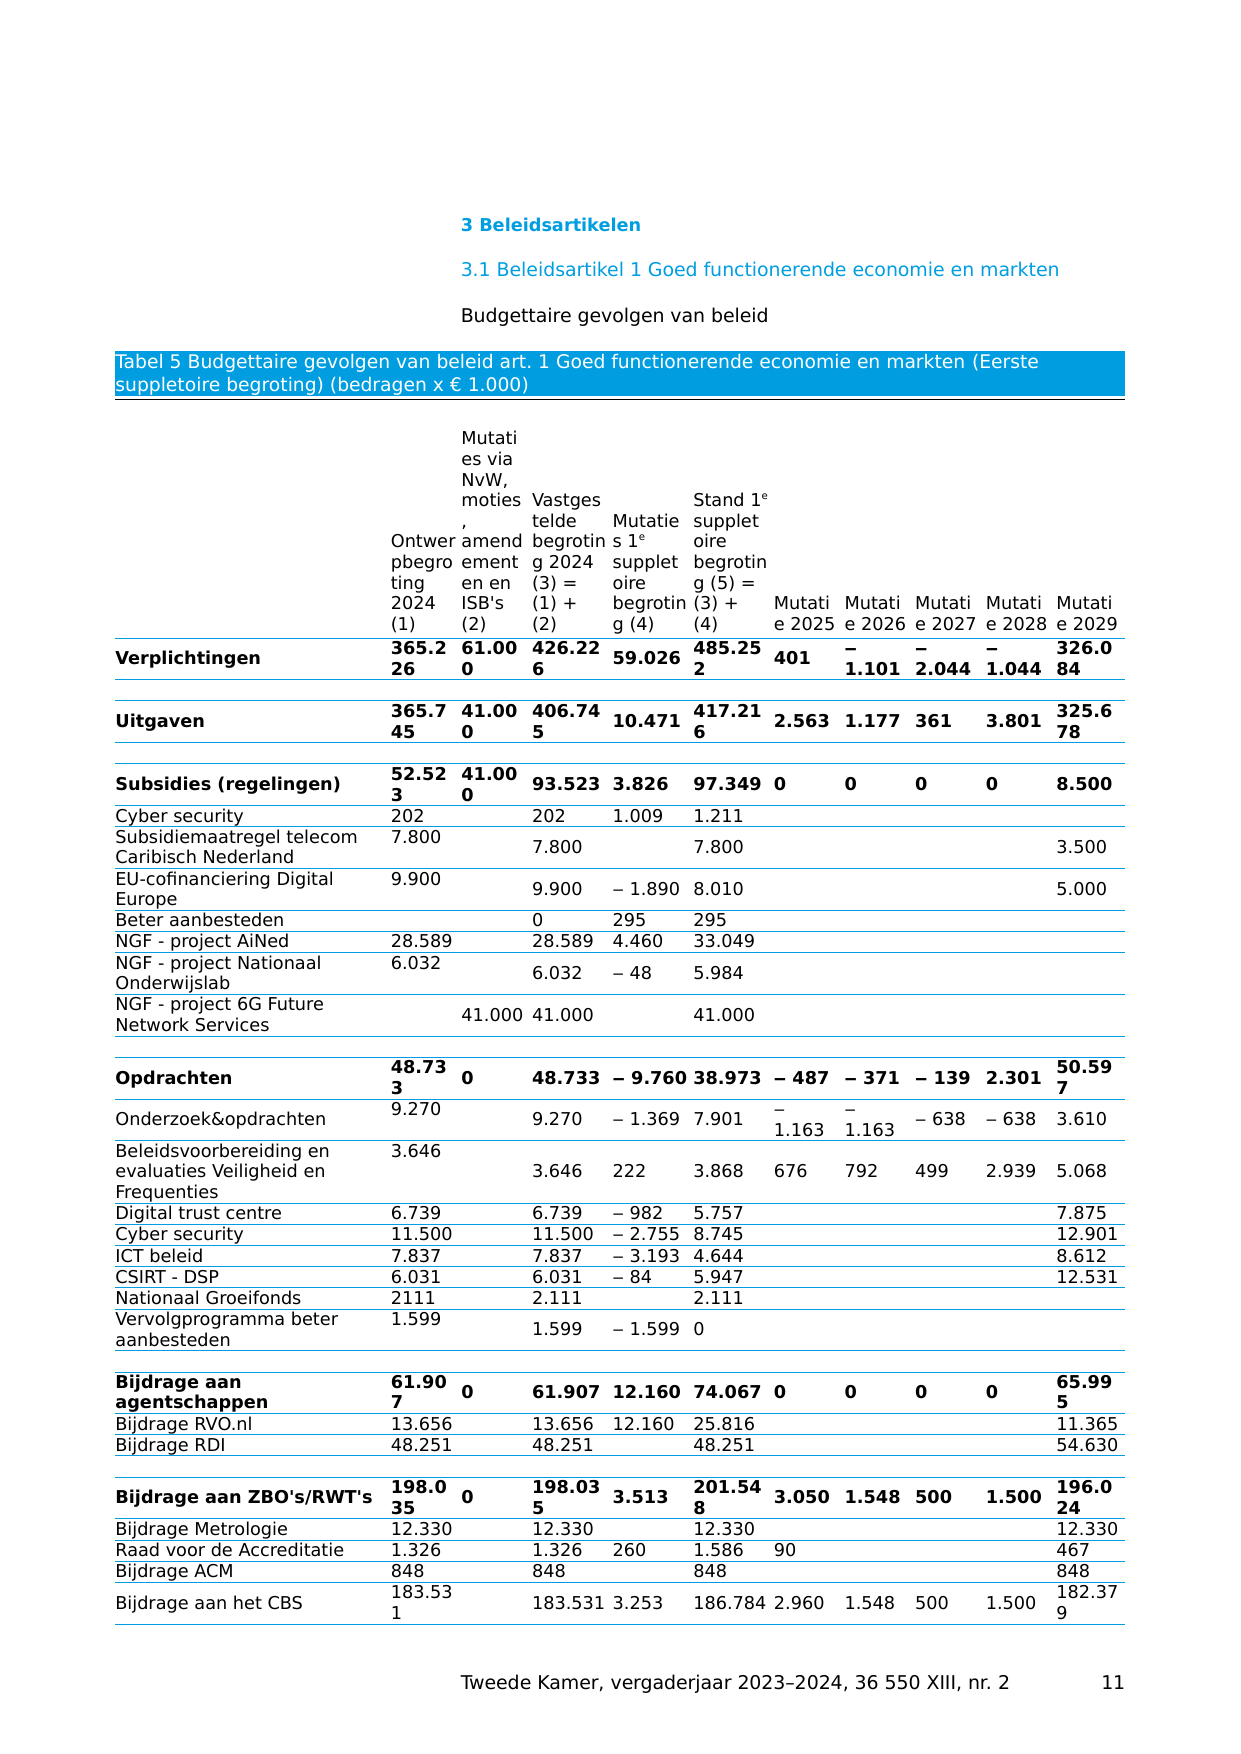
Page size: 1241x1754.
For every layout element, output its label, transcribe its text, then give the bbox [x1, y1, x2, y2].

table_cell [458, 1414, 529, 1434]
table_cell 848 [529, 1562, 609, 1582]
table_cell 12.160 [610, 1373, 690, 1413]
table_cell [841, 1288, 912, 1308]
table_cell 7.800 [690, 827, 771, 868]
table_cell [771, 400, 841, 425]
table_cell [912, 1310, 983, 1350]
table_cell 467 [1053, 1541, 1125, 1561]
table_cell [912, 1519, 983, 1539]
table_cell 6.032 [388, 953, 458, 994]
table_cell 6.032 [529, 953, 609, 994]
table_cell Bijdrage aan ZBO's/RWT's [115, 1478, 388, 1518]
table_cell [771, 1310, 841, 1350]
table_cell [771, 1456, 841, 1477]
table_cell [610, 680, 690, 700]
table_cell [983, 953, 1053, 994]
table_cell [771, 1351, 841, 1371]
table_cell Vervolgprogramma beter aanbesteden [115, 1310, 388, 1350]
table_cell [115, 1037, 388, 1057]
table_cell 12.330 [690, 1519, 771, 1539]
table_cell 0 [983, 1373, 1053, 1413]
table_cell [771, 1246, 841, 1266]
table_cell [458, 1456, 529, 1477]
table_cell [610, 827, 690, 868]
table_cell [983, 1310, 1053, 1350]
table_cell [458, 1204, 529, 1224]
table_cell [912, 743, 983, 763]
table_cell 61.907 [529, 1373, 609, 1413]
table_cell [912, 1435, 983, 1455]
table_cell 41.000 [529, 995, 609, 1036]
table_cell [610, 995, 690, 1036]
table_cell [690, 400, 771, 425]
table_cell [458, 1100, 529, 1140]
table_cell [912, 1037, 983, 1057]
table_cell [983, 1204, 1053, 1224]
table_cell 13.656 [529, 1414, 609, 1434]
table_cell 325.678 [1053, 701, 1125, 742]
table_cell 196.024 [1053, 1478, 1125, 1518]
table_cell [388, 1037, 458, 1057]
table_cell [983, 1562, 1053, 1582]
table_cell [610, 1562, 690, 1582]
table_cell [458, 400, 529, 425]
table_cell ‒ 1.369 [610, 1100, 690, 1140]
table_cell 2.939 [983, 1141, 1053, 1203]
table_cell [912, 806, 983, 826]
table_cell 2.111 [690, 1288, 771, 1308]
table_cell 25.816 [690, 1414, 771, 1434]
table_cell [529, 1037, 609, 1057]
table_cell ‒ 371 [841, 1058, 912, 1098]
table_cell 9.900 [529, 869, 609, 910]
table_cell [912, 1456, 983, 1477]
table_cell [388, 1351, 458, 1371]
table_cell [912, 995, 983, 1036]
table_cell 0 [458, 1478, 529, 1518]
table_cell Bijdrage aan agentschappen [115, 1373, 388, 1413]
table_cell [1053, 1351, 1125, 1371]
table_cell 5.984 [690, 953, 771, 994]
table_cell [1053, 953, 1125, 994]
table_cell [841, 1225, 912, 1245]
table_cell 12.330 [529, 1519, 609, 1539]
table_cell 3.610 [1053, 1100, 1125, 1140]
table_cell [771, 827, 841, 868]
table_cell [983, 1351, 1053, 1371]
table_cell [388, 743, 458, 763]
table_cell [983, 995, 1053, 1036]
table_cell 1.586 [690, 1541, 771, 1561]
table_cell 6.739 [529, 1204, 609, 1224]
table_cell 848 [1053, 1562, 1125, 1582]
table_cell 12.160 [610, 1414, 690, 1434]
table_cell 41.000 [690, 995, 771, 1036]
title Budgettaire gevolgen van beleid [461, 305, 1125, 327]
table_cell [983, 806, 1053, 826]
table_cell [841, 400, 912, 425]
table_cell [771, 995, 841, 1036]
table_cell [458, 1225, 529, 1245]
table_cell 5.068 [1053, 1141, 1125, 1203]
table_cell 7.800 [388, 827, 458, 868]
table_cell [458, 743, 529, 763]
table_cell [1053, 680, 1125, 700]
table_cell [771, 1288, 841, 1308]
table_cell [458, 1562, 529, 1582]
table_cell [841, 1435, 912, 1455]
table_cell [912, 1246, 983, 1266]
table_cell [529, 680, 609, 700]
table_cell [841, 1310, 912, 1350]
table_cell [458, 1037, 529, 1057]
table_cell [771, 1562, 841, 1582]
table_cell 48.251 [529, 1435, 609, 1455]
table_cell [1053, 1288, 1125, 1308]
table_cell [912, 869, 983, 910]
table_cell ‒ 982 [610, 1204, 690, 1224]
table_cell 1.326 [529, 1541, 609, 1561]
table_cell [458, 932, 529, 952]
table_cell Mutaties via NvW, moties, amendementen en ISB's (2) [458, 425, 529, 637]
table_cell [115, 743, 388, 763]
table_cell [841, 1204, 912, 1224]
table_cell [912, 400, 983, 425]
table_cell [458, 953, 529, 994]
table_cell 295 [690, 911, 771, 931]
table_cell 1.548 [841, 1583, 912, 1623]
table_cell [841, 995, 912, 1036]
table_cell Bijdrage RVO.nl [115, 1414, 388, 1434]
table_cell 12.330 [388, 1519, 458, 1539]
table_cell [983, 1037, 1053, 1057]
table_cell Mutatie 2029 [1053, 425, 1125, 637]
table_cell [610, 400, 690, 425]
table_cell 201.548 [690, 1478, 771, 1518]
table_cell 0 [841, 1373, 912, 1413]
table_cell Vastgestelde begroting 2024 (3) = (1) + (2) [529, 425, 609, 637]
table_cell [841, 1246, 912, 1266]
table_cell ‒ 638 [912, 1100, 983, 1140]
table_cell 2.111 [529, 1288, 609, 1308]
table_cell [912, 827, 983, 868]
table_cell EU-cofinanciering Digital Europe [115, 869, 388, 910]
table_cell [610, 1519, 690, 1539]
table_cell 28.589 [388, 932, 458, 952]
table_cell [388, 400, 458, 425]
table_cell [529, 400, 609, 425]
table_cell Subsidies (regelingen) [115, 764, 388, 805]
table_cell ‒ 1.163 [771, 1100, 841, 1140]
table_cell [983, 827, 1053, 868]
table_cell 198.035 [529, 1478, 609, 1518]
table_cell [983, 1519, 1053, 1539]
table_cell [912, 1541, 983, 1561]
table_cell [771, 932, 841, 952]
table_cell [1053, 911, 1125, 931]
table_cell [771, 1267, 841, 1287]
table_cell 97.349 [690, 764, 771, 805]
table_cell Subsidiemaatregel telecom Caribisch Nederland [115, 827, 388, 868]
table_cell ‒ 1.101 [841, 639, 912, 679]
table_cell 0 [529, 911, 609, 931]
table_cell [1053, 743, 1125, 763]
table_cell NGF - project 6G Future Network Services [115, 995, 388, 1036]
table_cell 7.800 [529, 827, 609, 868]
table_cell 1.548 [841, 1478, 912, 1518]
table_cell 1.009 [610, 806, 690, 826]
table_cell 5.000 [1053, 869, 1125, 910]
table_cell ‒ 9.760 [610, 1058, 690, 1098]
table_cell ‒ 3.193 [610, 1246, 690, 1266]
table_cell 848 [690, 1562, 771, 1582]
table_cell [983, 1225, 1053, 1245]
table_cell 12.531 [1053, 1267, 1125, 1287]
table_cell 4.644 [690, 1246, 771, 1266]
table_cell Bijdrage aan het CBS [115, 1583, 388, 1623]
table_cell 2.301 [983, 1058, 1053, 1098]
table_cell 499 [912, 1141, 983, 1203]
table_cell Cyber security [115, 1225, 388, 1245]
table_cell 260 [610, 1541, 690, 1561]
table_cell [529, 1351, 609, 1371]
table_cell [458, 680, 529, 700]
table_cell [983, 932, 1053, 952]
table_cell 8.745 [690, 1225, 771, 1245]
table_cell [841, 680, 912, 700]
table_cell 222 [610, 1141, 690, 1203]
table_cell 3.868 [690, 1141, 771, 1203]
table_cell 41.000 [458, 995, 529, 1036]
table_cell [115, 1351, 388, 1371]
table_cell 326.084 [1053, 639, 1125, 679]
table_cell 48.733 [529, 1058, 609, 1098]
table_cell [771, 1414, 841, 1434]
table_cell [458, 806, 529, 826]
table_cell [388, 995, 458, 1036]
table_cell Mutatie 2025 [771, 425, 841, 637]
table_cell [1053, 400, 1125, 425]
table_cell [841, 743, 912, 763]
table_cell 2111 [388, 1288, 458, 1308]
table_cell [841, 1456, 912, 1477]
table_cell 11.365 [1053, 1414, 1125, 1434]
table_cell ‒ 139 [912, 1058, 983, 1098]
table_cell ICT beleid [115, 1246, 388, 1266]
table_cell [841, 932, 912, 952]
table_cell [912, 953, 983, 994]
table_cell ‒ 1.890 [610, 869, 690, 910]
table_cell [388, 911, 458, 931]
table_cell 0 [983, 764, 1053, 805]
table_cell 3.646 [529, 1141, 609, 1203]
table_cell 50.597 [1053, 1058, 1125, 1098]
table_cell ‒ 1.044 [983, 639, 1053, 679]
table_cell 0 [458, 1373, 529, 1413]
table_cell 0 [912, 1373, 983, 1413]
title 3.1 Beleidsartikel 1 Goed functionerende economie en markten [461, 259, 1125, 281]
table_cell 9.900 [388, 869, 458, 910]
table_cell 61.907 [388, 1373, 458, 1413]
table_cell Uitgaven [115, 701, 388, 742]
table_cell 485.252 [690, 639, 771, 679]
table_cell 6.031 [529, 1267, 609, 1287]
table_cell 11.500 [529, 1225, 609, 1245]
table_cell Mutatie 2028 [983, 425, 1053, 637]
table_cell 202 [388, 806, 458, 826]
table_cell [912, 911, 983, 931]
table_cell [983, 1288, 1053, 1308]
table_cell Mutatie 2027 [912, 425, 983, 637]
table_cell 74.067 [690, 1373, 771, 1413]
table_cell 28.589 [529, 932, 609, 952]
table_cell 361 [912, 701, 983, 742]
table_cell 1.211 [690, 806, 771, 826]
table_cell [841, 1414, 912, 1434]
title 3 Beleidsartikelen [461, 213, 1125, 236]
table_cell 186.784 [690, 1583, 771, 1623]
table_cell 202 [529, 806, 609, 826]
table_cell 12.901 [1053, 1225, 1125, 1245]
table_cell [771, 1435, 841, 1455]
table_cell [912, 1562, 983, 1582]
table_cell CSIRT - DSP [115, 1267, 388, 1287]
table_cell 0 [458, 1058, 529, 1098]
table_cell [458, 911, 529, 931]
table_cell 9.270 [388, 1100, 458, 1140]
table_cell [912, 680, 983, 700]
table_cell [529, 1456, 609, 1477]
table_cell 365.745 [388, 701, 458, 742]
table_cell 2.960 [771, 1583, 841, 1623]
table_cell [771, 743, 841, 763]
table_cell 59.026 [610, 639, 690, 679]
table_cell 65.995 [1053, 1373, 1125, 1413]
table_cell 54.630 [1053, 1435, 1125, 1455]
table_cell [458, 827, 529, 868]
table_cell [983, 1456, 1053, 1477]
table_cell [983, 1435, 1053, 1455]
table_cell 4.460 [610, 932, 690, 952]
table_cell [458, 1288, 529, 1308]
table_cell 48.251 [690, 1435, 771, 1455]
table_cell 848 [388, 1562, 458, 1582]
table_cell [912, 1288, 983, 1308]
table_cell [458, 1246, 529, 1266]
table_cell 41.000 [458, 764, 529, 805]
table_cell [841, 827, 912, 868]
table_cell 1.599 [529, 1310, 609, 1350]
table_cell Digital trust centre [115, 1204, 388, 1224]
table_cell 0 [841, 764, 912, 805]
table_cell [912, 1414, 983, 1434]
table_cell [983, 869, 1053, 910]
table_cell [388, 680, 458, 700]
table_cell [610, 743, 690, 763]
table_cell [983, 1541, 1053, 1561]
table_cell NGF - project AiNed [115, 932, 388, 952]
table_cell [458, 1519, 529, 1539]
table_cell [610, 1351, 690, 1371]
table_cell Beter aanbesteden [115, 911, 388, 931]
table_cell [115, 1456, 388, 1477]
table_cell 1.500 [983, 1583, 1053, 1623]
table_cell [458, 869, 529, 910]
table_cell [1053, 995, 1125, 1036]
table_cell [841, 806, 912, 826]
table_cell [912, 932, 983, 952]
table_cell 3.253 [610, 1583, 690, 1623]
table_cell 6.739 [388, 1204, 458, 1224]
table_cell 0 [912, 764, 983, 805]
table_cell [690, 1037, 771, 1057]
table_cell 3.500 [1053, 827, 1125, 868]
table_cell 3.646 [388, 1141, 458, 1203]
table_cell [529, 743, 609, 763]
table_cell 3.513 [610, 1478, 690, 1518]
table_cell [458, 1435, 529, 1455]
table_cell 38.973 [690, 1058, 771, 1098]
table_cell 3.050 [771, 1478, 841, 1518]
table_cell [1053, 1456, 1125, 1477]
table_cell ‒ 2.755 [610, 1225, 690, 1245]
table_cell [841, 1541, 912, 1561]
table_cell 1.177 [841, 701, 912, 742]
table_cell [458, 1583, 529, 1623]
table_cell [983, 1267, 1053, 1287]
table_cell 6.031 [388, 1267, 458, 1287]
table_cell 1.599 [388, 1310, 458, 1350]
table_cell 183.531 [388, 1583, 458, 1623]
table_cell 7.837 [388, 1246, 458, 1266]
table_cell 10.471 [610, 701, 690, 742]
table_cell 48.251 [388, 1435, 458, 1455]
table_cell 13.656 [388, 1414, 458, 1434]
table_cell 93.523 [529, 764, 609, 805]
table_cell Verplichtingen [115, 639, 388, 679]
table_cell 0 [771, 764, 841, 805]
table_cell Bijdrage RDI [115, 1435, 388, 1455]
table_cell 61.000 [458, 639, 529, 679]
table_cell 5.947 [690, 1267, 771, 1287]
table_cell Mutatie 2026 [841, 425, 912, 637]
table_cell [771, 869, 841, 910]
table_cell ‒ 1.163 [841, 1100, 912, 1140]
table_cell [983, 911, 1053, 931]
table_cell 792 [841, 1141, 912, 1203]
table_cell [912, 1204, 983, 1224]
table_cell [1053, 1310, 1125, 1350]
table_cell [610, 1435, 690, 1455]
table_cell 0 [690, 1310, 771, 1350]
table_cell NGF - project Nationaal Onderwijslab [115, 953, 388, 994]
table_cell 8.612 [1053, 1246, 1125, 1266]
table_cell 500 [912, 1478, 983, 1518]
table_cell [771, 806, 841, 826]
table_cell 7.837 [529, 1246, 609, 1266]
table_cell [690, 743, 771, 763]
table_cell [771, 1037, 841, 1057]
table_cell 500 [912, 1583, 983, 1623]
table_cell 33.049 [690, 932, 771, 952]
table_cell ‒ 2.044 [912, 639, 983, 679]
table_cell [690, 1456, 771, 1477]
table_cell ‒ 638 [983, 1100, 1053, 1140]
table_cell Cyber security [115, 806, 388, 826]
table_cell [458, 1310, 529, 1350]
table_cell [610, 1288, 690, 1308]
table_cell 48.733 [388, 1058, 458, 1098]
table_cell 7.875 [1053, 1204, 1125, 1224]
table_cell 401 [771, 639, 841, 679]
table_cell [983, 1246, 1053, 1266]
table_cell ‒ 84 [610, 1267, 690, 1287]
table_cell Opdrachten [115, 1058, 388, 1098]
table_cell 426.226 [529, 639, 609, 679]
table_cell [115, 680, 388, 700]
table_cell 676 [771, 1141, 841, 1203]
table_cell [458, 1541, 529, 1561]
table_cell [115, 425, 388, 637]
table_cell ‒ 487 [771, 1058, 841, 1098]
table_cell 3.826 [610, 764, 690, 805]
table_cell 8.010 [690, 869, 771, 910]
table_cell [912, 1225, 983, 1245]
table_cell 0 [771, 1373, 841, 1413]
table_cell 12.330 [1053, 1519, 1125, 1539]
table_cell 406.745 [529, 701, 609, 742]
table_cell 417.216 [690, 701, 771, 742]
table_cell 52.523 [388, 764, 458, 805]
table_cell [912, 1351, 983, 1371]
table_cell [690, 680, 771, 700]
table_cell 365.226 [388, 639, 458, 679]
table_cell 7.901 [690, 1100, 771, 1140]
table_cell Onderzoek&opdrachten [115, 1100, 388, 1140]
table_cell [841, 869, 912, 910]
table_cell 1.500 [983, 1478, 1053, 1518]
table_cell 183.531 [529, 1583, 609, 1623]
table_cell [771, 1519, 841, 1539]
table_cell 5.757 [690, 1204, 771, 1224]
table_cell [983, 400, 1053, 425]
table_cell [983, 1414, 1053, 1434]
table_cell [841, 911, 912, 931]
table_cell [912, 1267, 983, 1287]
table_cell [771, 911, 841, 931]
table_cell [458, 1141, 529, 1203]
table_cell ‒ 1.599 [610, 1310, 690, 1350]
table_cell [841, 1037, 912, 1057]
table_cell [690, 1351, 771, 1371]
table_cell [610, 1037, 690, 1057]
table_cell [841, 1267, 912, 1287]
table_cell 1.326 [388, 1541, 458, 1561]
table_cell [841, 1351, 912, 1371]
table_cell ‒ 48 [610, 953, 690, 994]
table_cell [771, 680, 841, 700]
table_cell [1053, 932, 1125, 952]
table_cell Bijdrage Metrologie [115, 1519, 388, 1539]
table_cell Mutaties 1e suppletoire begroting (4) [610, 425, 690, 637]
table_cell 9.270 [529, 1100, 609, 1140]
table_cell 182.379 [1053, 1583, 1125, 1623]
table_cell [983, 743, 1053, 763]
table_cell [771, 1225, 841, 1245]
table_cell [841, 1562, 912, 1582]
table_cell Nationaal Groeifonds [115, 1288, 388, 1308]
table_cell [771, 953, 841, 994]
table_cell 198.035 [388, 1478, 458, 1518]
table_cell 3.801 [983, 701, 1053, 742]
table_cell [983, 680, 1053, 700]
table_cell Beleidsvoorbereiding en evaluaties Veiligheid en Frequenties [115, 1141, 388, 1203]
table_cell [115, 400, 388, 425]
table_cell [841, 1519, 912, 1539]
table_cell 295 [610, 911, 690, 931]
table_cell 11.500 [388, 1225, 458, 1245]
table_cell Stand 1e suppletoire begroting (5) = (3) + (4) [690, 425, 771, 637]
table_cell 8.500 [1053, 764, 1125, 805]
table_cell 41.000 [458, 701, 529, 742]
table_cell Ontwerpbegroting 2024 (1) [388, 425, 458, 637]
table_cell [388, 1456, 458, 1477]
table_cell [458, 1267, 529, 1287]
table_cell [841, 953, 912, 994]
table_cell [1053, 1037, 1125, 1057]
table_cell 2.563 [771, 701, 841, 742]
table_cell [771, 1204, 841, 1224]
table_cell Raad voor de Accreditatie [115, 1541, 388, 1561]
table_cell [610, 1456, 690, 1477]
table_cell [458, 1351, 529, 1371]
table_cell 90 [771, 1541, 841, 1561]
table_cell [1053, 806, 1125, 826]
table_cell Bijdrage ACM [115, 1562, 388, 1582]
